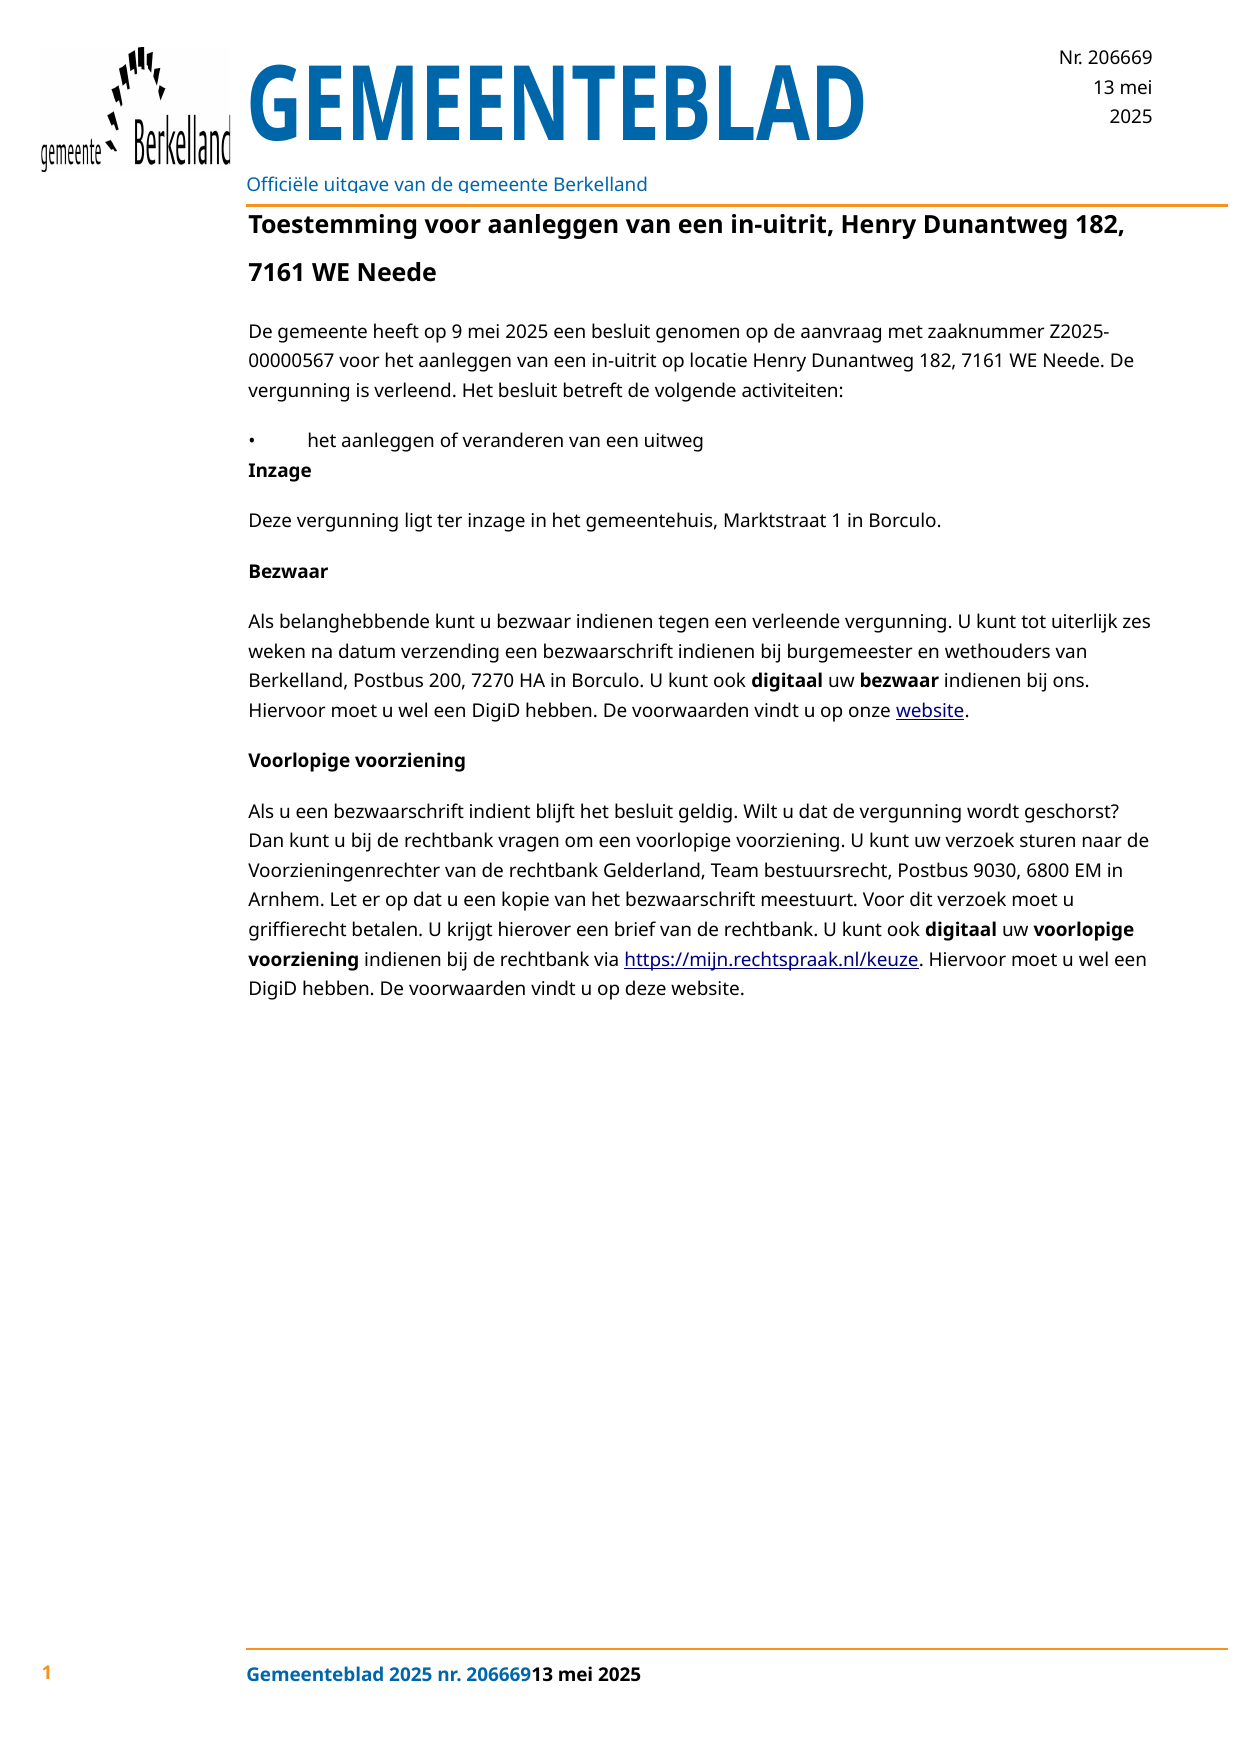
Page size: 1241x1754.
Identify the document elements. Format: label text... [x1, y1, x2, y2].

text Als belanghebbende kunt u bezwaar indienen tegen een verleende vergunning. U kunt tot uiterlijk zes weken na datum verzending een bezwaarschrift indienen bij burgemeester en wethouders van Berkelland, Postbus 200, 7270 HA in Borculo. U kunt ook digitaal uw bezwaar indienen bij ons. Hiervoor moet u wel een DigiD hebben. De voorwaarden vindt u op onze website. [248, 608, 1152, 723]
text Inzage [248, 457, 1152, 483]
text Als u een bezwaarschrift indient blijft het besluit geldig. Wilt u dat de vergunning wordt geschorst? Dan kunt u bij de rechtbank vragen om een voorlopige voorziening. U kunt uw verzoek sturen naar de Voorzieningenrechter van de rechtbank Gelderland, Team bestuursrecht, Postbus 9030, 6800 EM in Arnhem. Let er op dat u een kopie van het bezwaarschrift meestuurt. Voor dit verzoek moet u griffierecht betalen. U krijgt hierover een brief van de rechtbank. U kunt ook digitaal uw voorlopige voorziening indienen bij de rechtbank via https://mijn.rechtspraak.nl/keuze. Hiervoor moet u wel een DigiD hebben. De voorwaarden vindt u op deze website. [248, 798, 1152, 1001]
text Deze vergunning ligt ter inzage in het gemeentehuis, Marktstraat 1 in Borculo. [248, 507, 1152, 533]
text Voorlopige voorziening [248, 747, 1152, 773]
picture [41, 47, 231, 172]
text De gemeente heeft op 9 mei 2025 een besluit genomen op de aanvraag met zaaknummer Z2025-00000567 voor het aanleggen van een in-uitrit op locatie Henry Dunantweg 182, 7161 WE Neede. De vergunning is verleend. Het besluit betreft de volgende activiteiten: [248, 318, 1152, 403]
text Bezwaar [248, 558, 1152, 584]
text Toestemming voor aanleggen van een in-uitrit, Henry Dunantweg 182, 7161 WE Neede [248, 207, 1152, 288]
list het aanleggen of veranderen van een uitweg [248, 427, 1152, 453]
